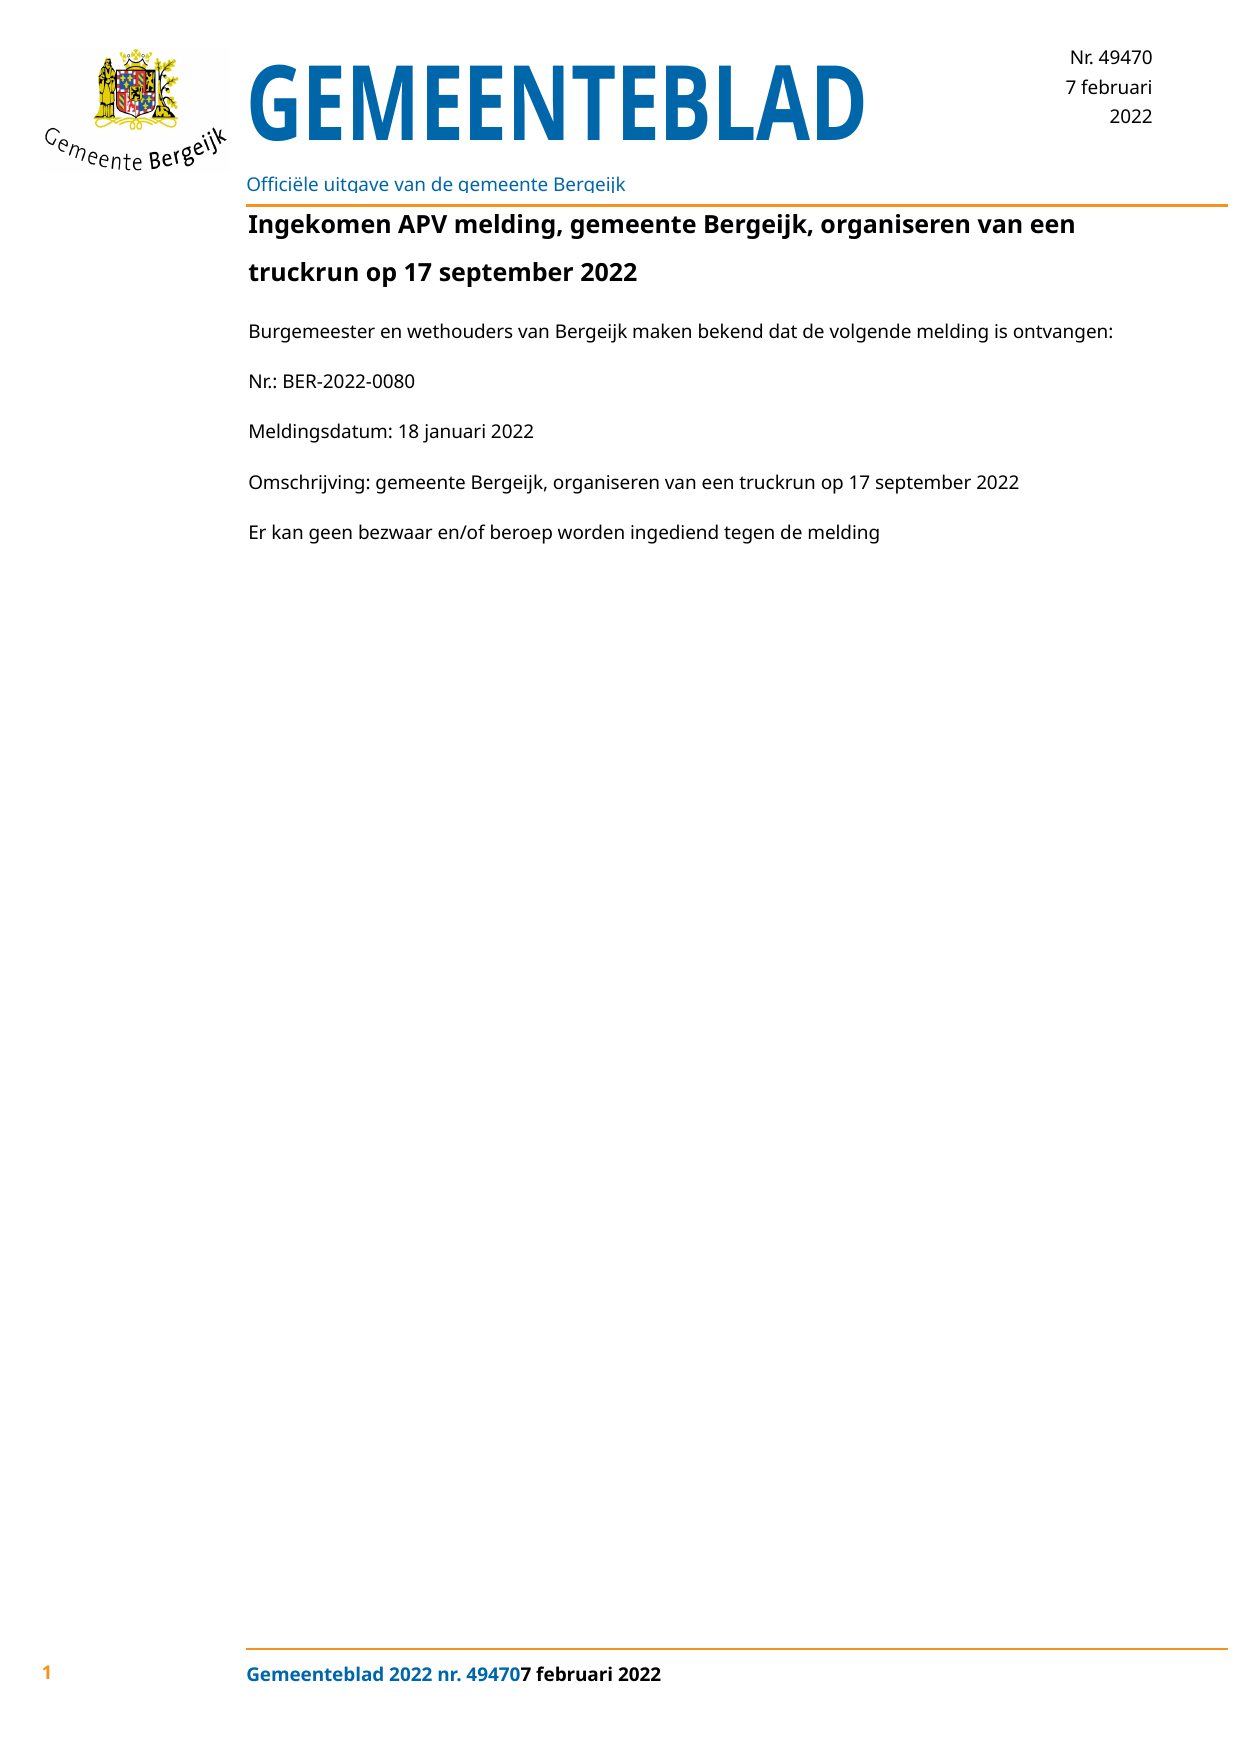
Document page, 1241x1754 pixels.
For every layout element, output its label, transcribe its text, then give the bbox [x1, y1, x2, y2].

text Burgemeester en wethouders van Bergeijk maken bekend dat de volgende melding is ontvangen: [248, 318, 1152, 344]
text Omschrijving: gemeente Bergeijk, organiseren van een truckrun op 17 september 2022 [248, 469, 1152, 495]
text Meldingsdatum: 18 januari 2022 [248, 419, 1152, 444]
text Ingekomen APV melding, gemeente Bergeijk, organiseren van een truckrun op 17 september 2022 [248, 207, 1152, 288]
picture [41, 47, 231, 172]
text Nr.: BER-2022-0080 [248, 368, 1152, 394]
text Er kan geen bezwaar en/of beroep worden ingediend tegen de melding [248, 519, 1152, 545]
